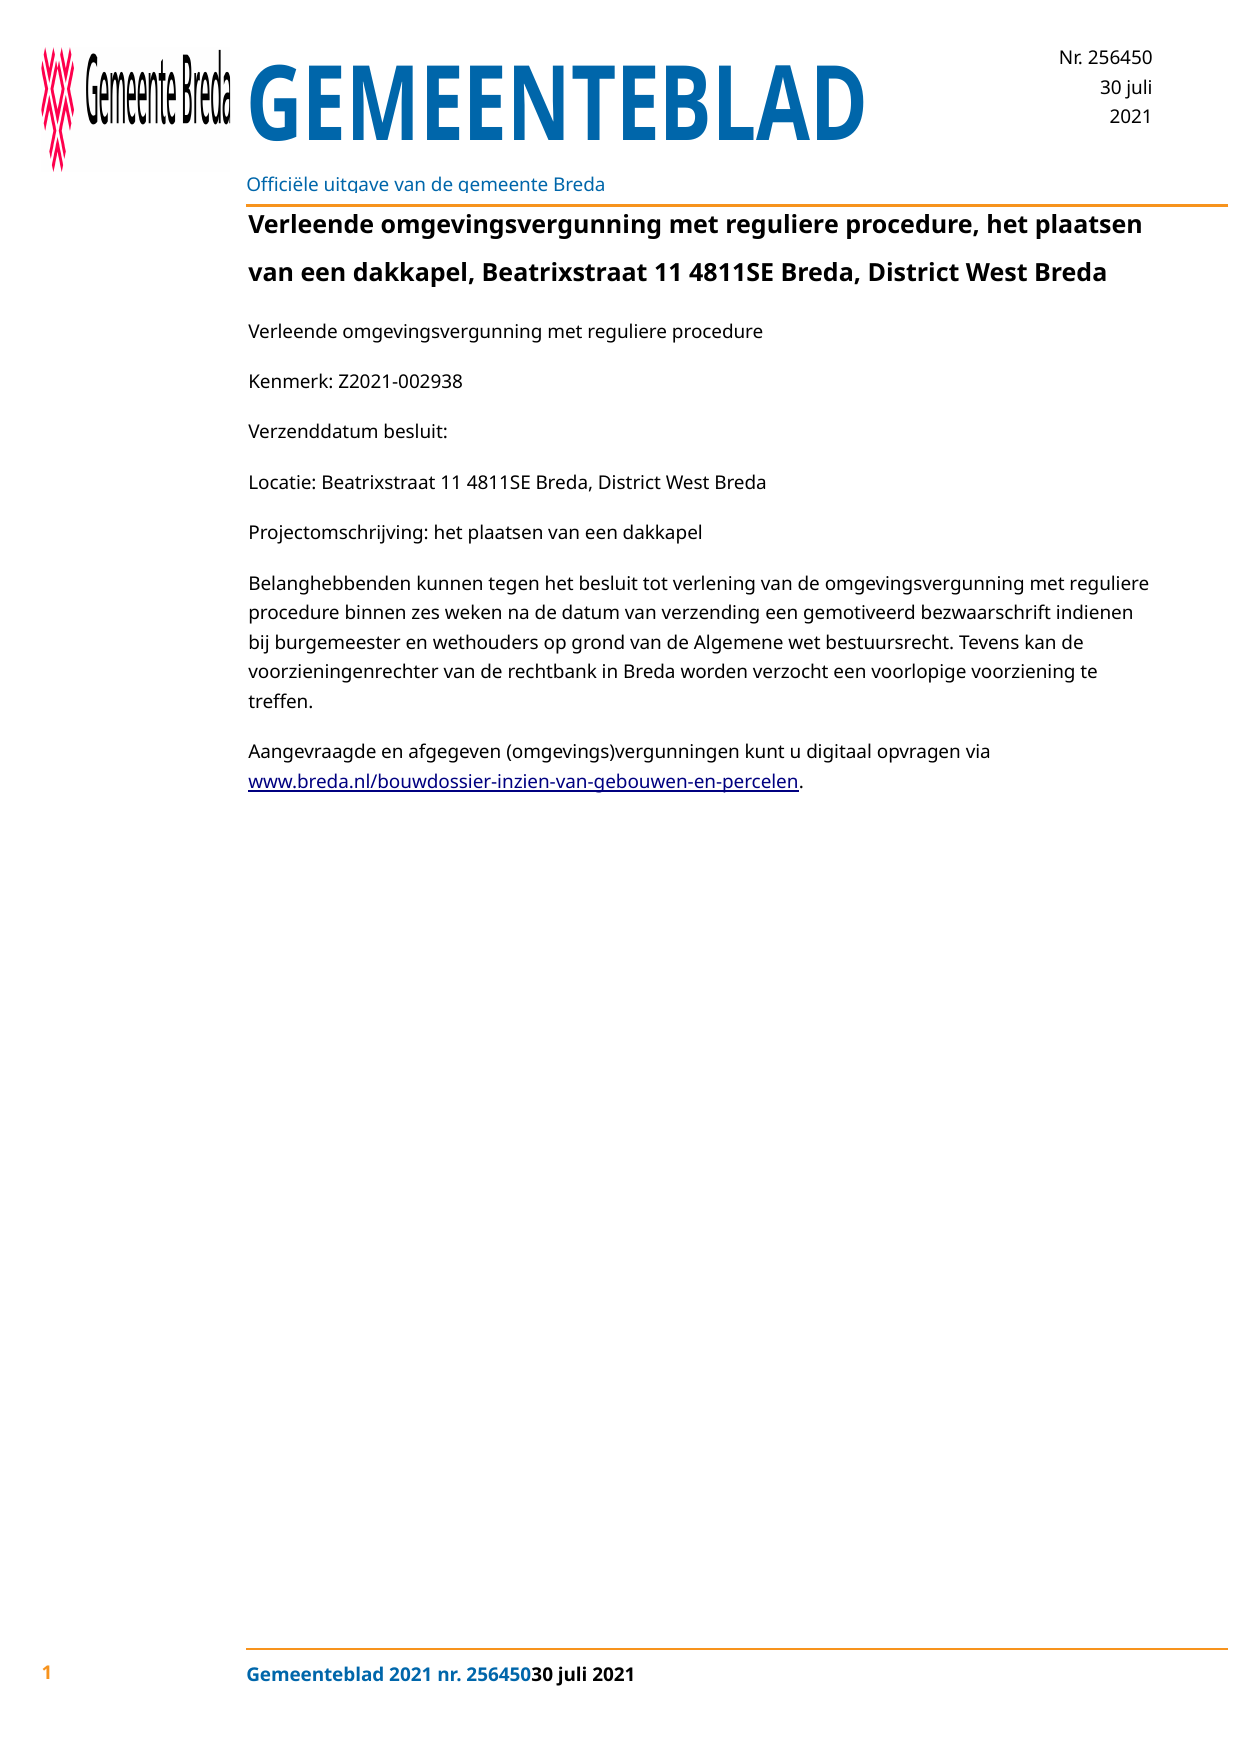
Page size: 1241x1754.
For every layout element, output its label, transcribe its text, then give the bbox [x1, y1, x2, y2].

text Verzenddatum besluit: [248, 419, 1152, 444]
picture [41, 47, 231, 172]
text Kenmerk: Z2021-002938 [248, 368, 1152, 394]
text Locatie: Beatrixstraat 11 4811SE Breda, District West Breda [248, 469, 1152, 495]
text Aangevraagde en afgegeven (omgevings)vergunningen kunt u digitaal opvragen via www.breda.nl/bouwdossier-inzien-van-gebouwen-en-percelen. [248, 739, 1152, 794]
text Projectomschrijving: het plaatsen van een dakkapel [248, 519, 1152, 545]
text Verleende omgevingsvergunning met reguliere procedure, het plaatsen van een dakkapel, Beatrixstraat 11 4811SE Breda, District West Breda [248, 207, 1152, 288]
text Verleende omgevingsvergunning met reguliere procedure [248, 318, 1152, 344]
text Belanghebbenden kunnen tegen het besluit tot verlening van de omgevingsvergunning met reguliere procedure binnen zes weken na de datum van verzending een gemotiveerd bezwaarschrift indienen bij burgemeester en wethouders op grond van de Algemene wet bestuursrecht. Tevens kan de voorzieningenrechter van de rechtbank in Breda worden verzocht een voorlopige voorziening te treffen. [248, 570, 1152, 714]
